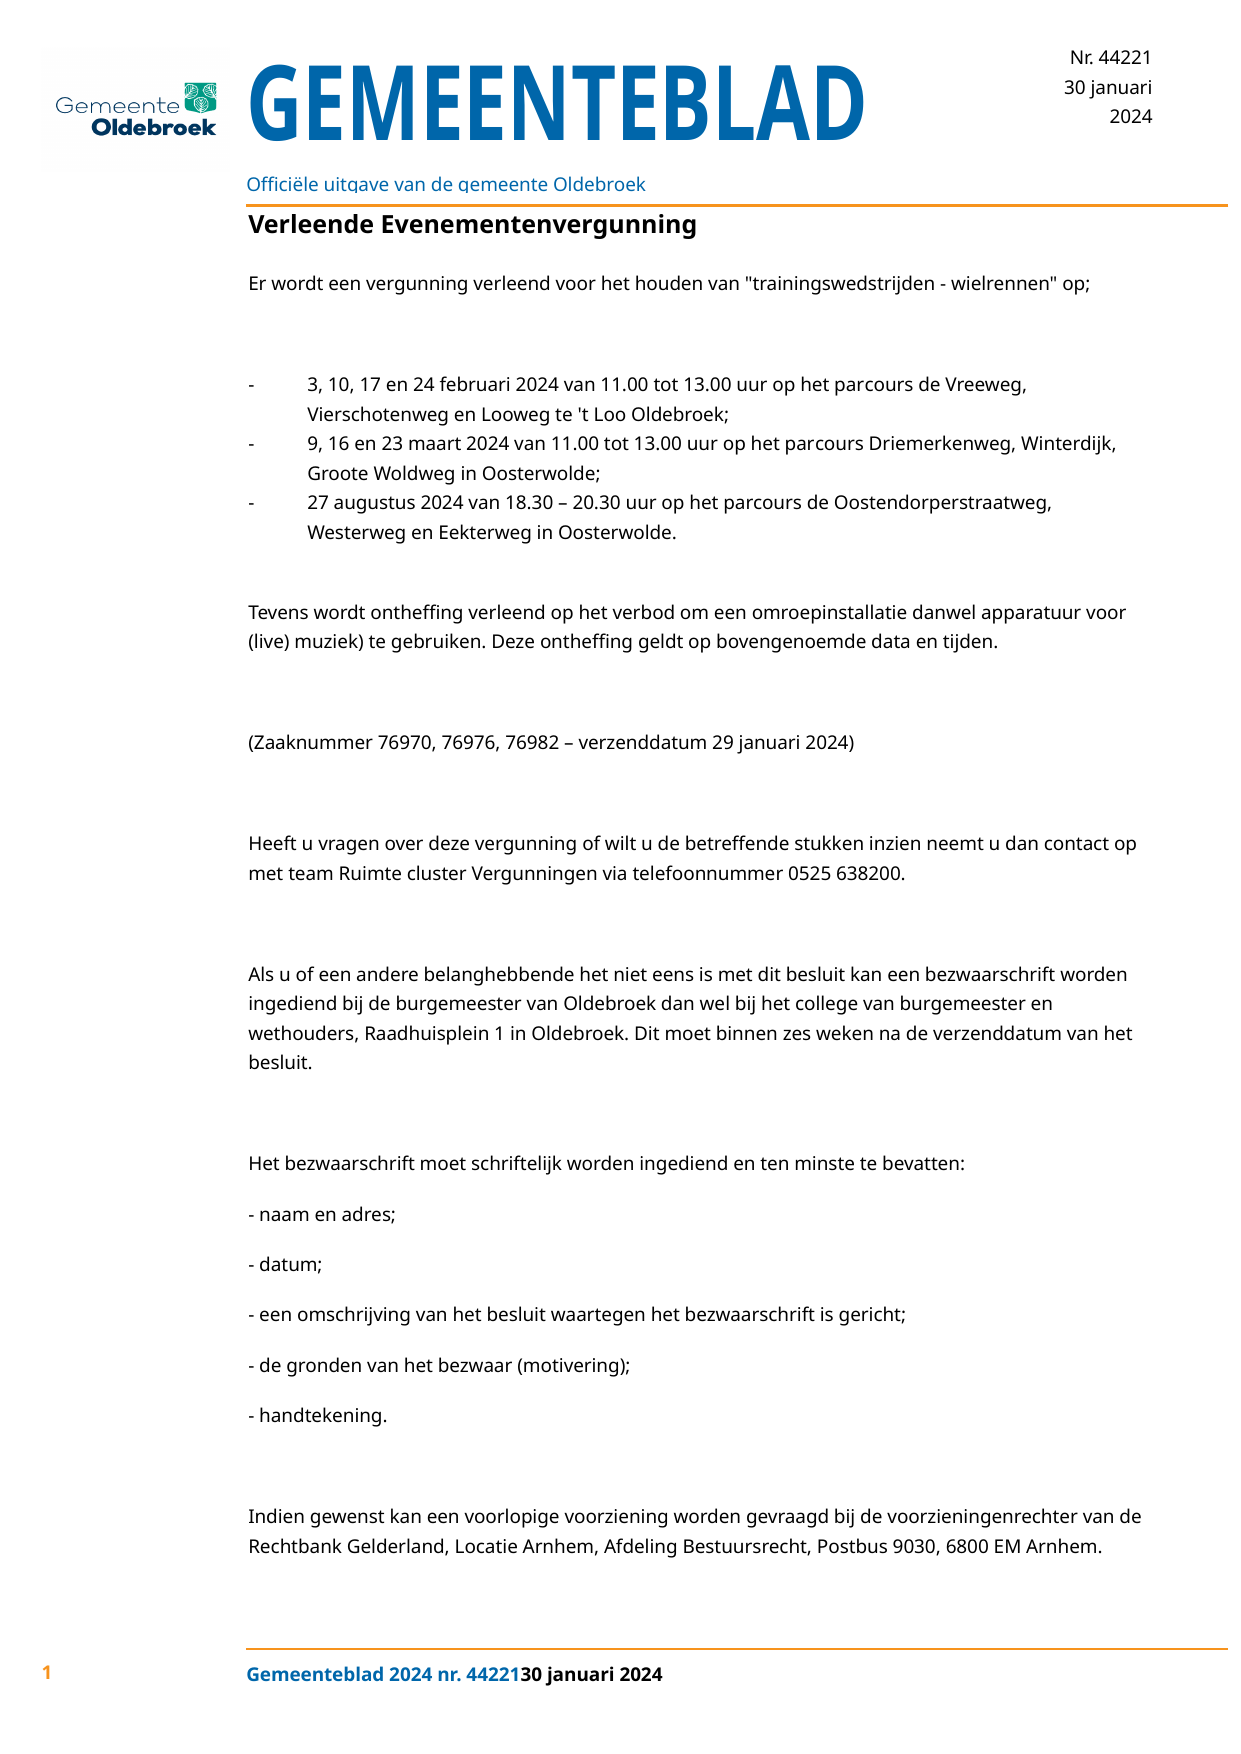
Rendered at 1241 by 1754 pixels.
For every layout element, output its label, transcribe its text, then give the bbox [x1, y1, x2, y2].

text Heeft u vragen over deze vergunning of wilt u de betreffende stukken inzien neemt u dan contact op met team Ruimte cluster Vergunningen via telefoonnummer 0525 638200. [248, 830, 1152, 886]
picture [41, 47, 231, 172]
list 27 augustus 2024 van 18.30 – 20.30 uur op het parcours de Oostendorperstraatweg, Westerweg en Eekterweg in Oosterwolde. [248, 489, 1152, 545]
text Verleende Evenementenvergunning [248, 207, 1152, 241]
text Als u of een andere belanghebbende het niet eens is met dit besluit kan een bezwaarschrift worden ingediend bij de burgemeester van Oldebroek dan wel bij het college van burgemeester en wethouders, Raadhuisplein 1 in Oldebroek. Dit moet binnen zes weken na de verzenddatum van het besluit. [248, 961, 1152, 1075]
text - een omschrijving van het besluit waartegen het bezwaarschrift is gericht; [248, 1302, 1152, 1327]
text Tevens wordt ontheffing verleend op het verbod om een omroepinstallatie danwel apparatuur voor (live) muziek) te gebruiken. Deze ontheffing geldt op bovengenoemde data en tijden. [248, 599, 1152, 654]
text - datum; [248, 1251, 1152, 1277]
text - de gronden van het bezwaar (motivering); [248, 1352, 1152, 1378]
text Er wordt een vergunning verleend voor het houden van "trainingswedstrijden - wielrennen" op; [248, 270, 1152, 296]
text (Zaaknummer 76970, 76976, 76982 – verzenddatum 29 januari 2024) [248, 729, 1152, 755]
list 9, 16 en 23 maart 2024 van 11.00 tot 13.00 uur op het par­cours Driemerkenweg, Winterdijk, Groote Woldweg in Oosterwolde; [248, 430, 1152, 486]
text - naam en adres; [248, 1201, 1152, 1226]
text - handtekening. [248, 1402, 1152, 1428]
text Het bezwaarschrift moet schriftelijk worden ingediend en ten minste te bevatten: [248, 1150, 1152, 1176]
list 3, 10, 17 en 24 februari 2024 van 11.00 tot 13.00 uur op het par­cours de Vreeweg, Vierschotenweg en Looweg te 't Loo Oldebroek; [248, 371, 1152, 426]
text Indien gewenst kan een voorlopige voorziening worden gevraagd bij de voorzieningenrechter van de Rechtbank Gelderland, Locatie Arnhem, Afdeling Bestuursrecht, Postbus 9030, 6800 EM Arnhem. [248, 1503, 1152, 1558]
